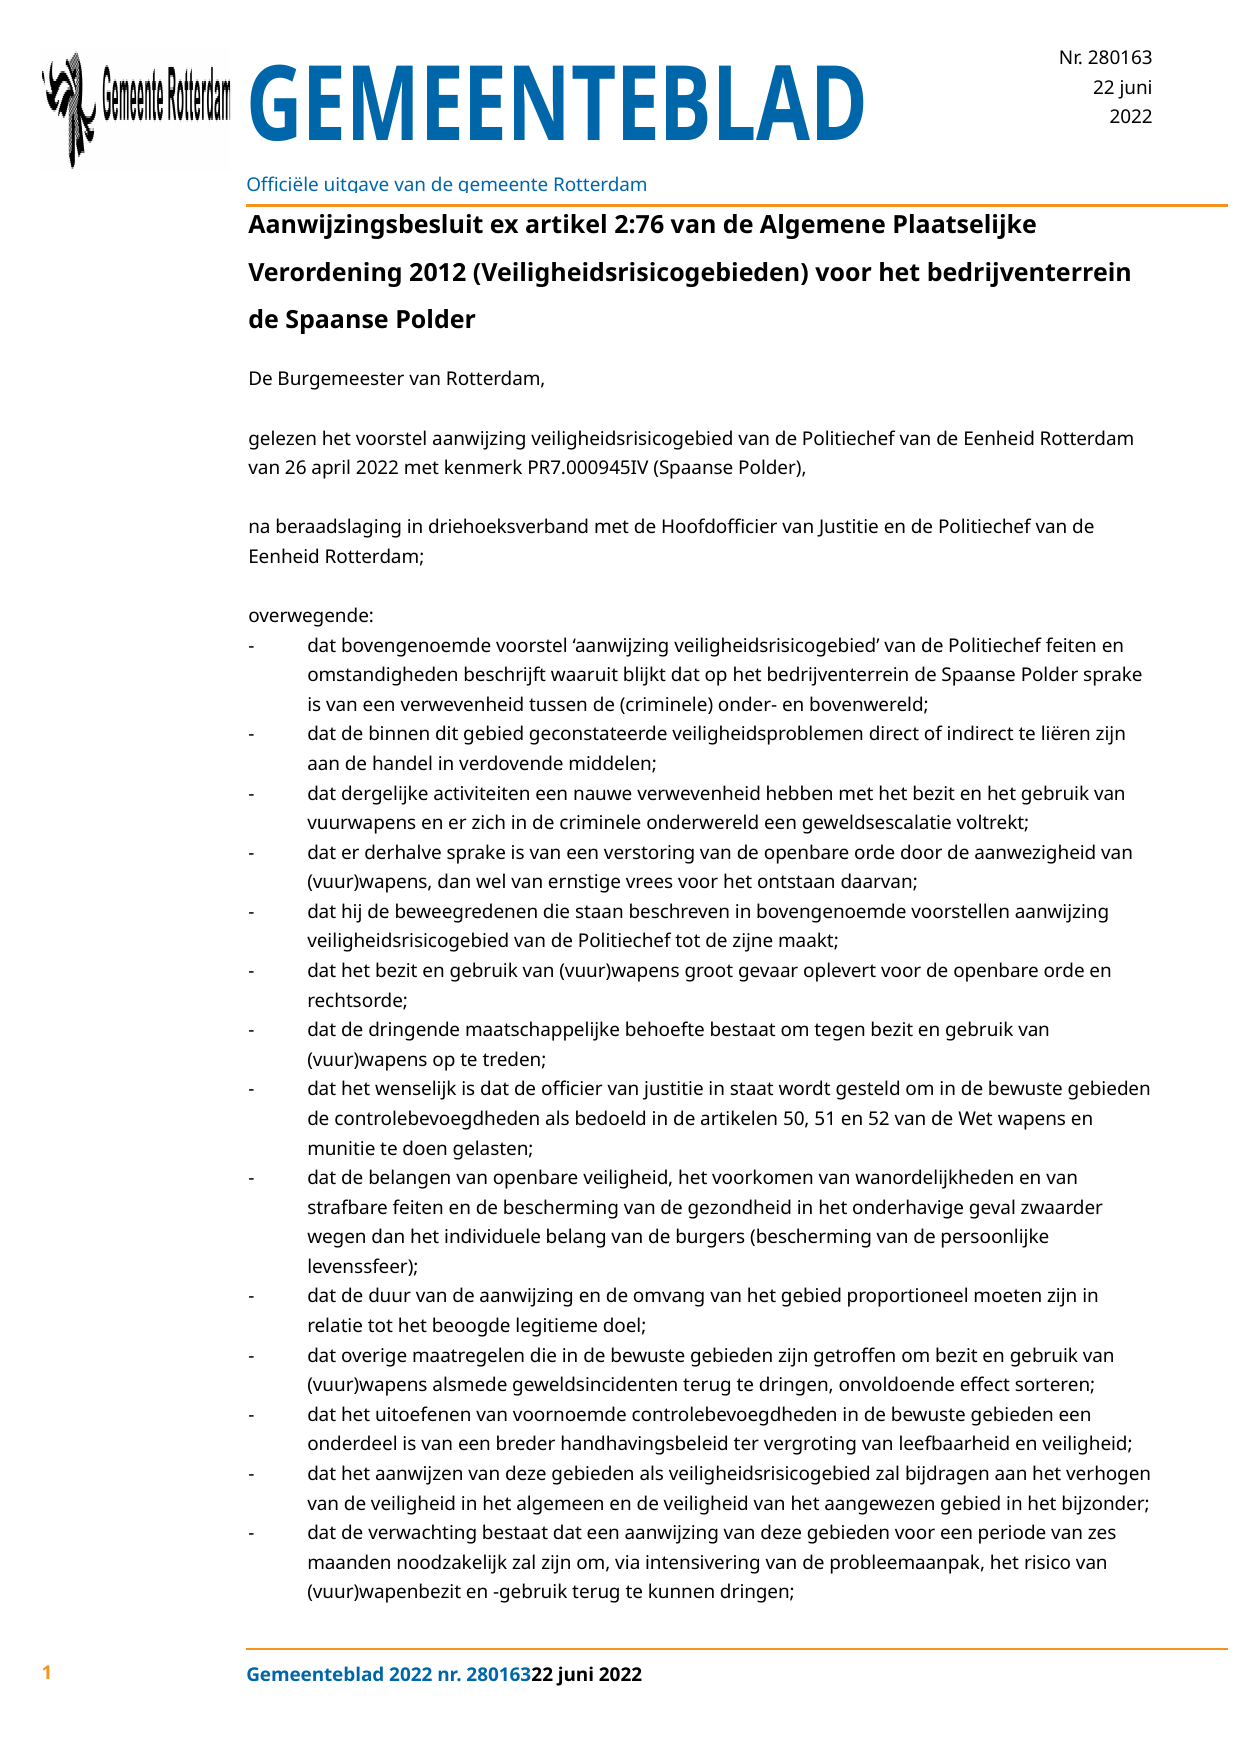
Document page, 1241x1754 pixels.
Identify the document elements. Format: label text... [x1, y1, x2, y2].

text gelezen het voorstel aanwijzing veiligheidsrisicogebied van de Politiechef van de Eenheid Rotterdam van 26 april 2022 met kenmerk PR7.000945IV (Spaanse Polder), [248, 425, 1152, 480]
text Aanwijzingsbesluit ex artikel 2:76 van de Algemene Plaatselijke Verordening 2012 (Veiligheidsrisicogebieden) voor het bedrijventerrein de Spaanse Polder [248, 207, 1152, 336]
list dat de binnen dit gebied geconstateerde veiligheidsproblemen direct of indirect te liëren zijn aan de handel in verdovende middelen; [248, 721, 1152, 776]
text na beraadslaging in driehoeksverband met de Hoofdofficier van Justitie en de Politiechef van de Eenheid Rotterdam; [248, 513, 1152, 569]
list dat het wenselijk is dat de officier van justitie in staat wordt gesteld om in de bewuste gebieden de controlebevoegdheden als bedoeld in de artikelen 50, 51 en 52 van de Wet wapens en munitie te doen gelasten; [248, 1076, 1152, 1160]
text De Burgemeester van Rotterdam, [248, 366, 1152, 391]
list dat het bezit en gebruik van (vuur)wapens groot gevaar oplevert voor de openbare orde en rechtsorde; [248, 957, 1152, 1012]
list dat overige maatregelen die in de bewuste gebieden zijn getroffen om bezit en gebruik van (vuur)wapens alsmede geweldsincidenten terug te dringen, onvoldoende effect sorteren; [248, 1342, 1152, 1397]
list dat het uitoefenen van voornoemde controlebevoegdheden in de bewuste gebieden een onderdeel is van een breder handhavingsbeleid ter vergroting van leefbaarheid en veiligheid; [248, 1401, 1152, 1456]
list dat de duur van de aanwijzing en de omvang van het gebied proportioneel moeten zijn in relatie tot het beoogde legitieme doel; [248, 1283, 1152, 1338]
list dat er derhalve sprake is van een verstoring van de openbare orde door de aanwezigheid van (vuur)wapens, dan wel van ernstige vrees voor het ontstaan daarvan; [248, 839, 1152, 894]
list dat hij de beweegredenen die staan beschreven in bovengenoemde voorstellen aanwijzing veiligheidsrisicogebied van de Politiechef tot de zijne maakt; [248, 898, 1152, 953]
list dat de dringende maatschappelijke behoefte bestaat om tegen bezit en gebruik van (vuur)wapens op te treden; [248, 1016, 1152, 1072]
text overwegende: [248, 602, 1152, 628]
list dat bovengenoemde voorstel ‘aanwijzing veiligheidsrisicogebied’ van de Politiechef feiten en omstandigheden beschrijft waaruit blijkt dat op het bedrijventerrein de Spaanse Polder sprake is van een verwevenheid tussen de (criminele) onder- en bovenwereld; [248, 632, 1152, 717]
picture [41, 47, 231, 172]
list dat de belangen van openbare veiligheid, het voorkomen van wanordelijkheden en van strafbare feiten en de bescherming van de gezondheid in het onderhavige geval zwaarder wegen dan het individuele belang van de burgers (bescherming van de persoonlijke levenssfeer); [248, 1164, 1152, 1279]
list dat de verwachting bestaat dat een aanwijzing van deze gebieden voor een periode van zes maanden noodzakelijk zal zijn om, via intensivering van de probleemaanpak, het risico van (vuur)wapenbezit en -gebruik terug te kunnen dringen; [248, 1519, 1152, 1604]
list dat dergelijke activiteiten een nauwe verwevenheid hebben met het bezit en het gebruik van vuurwapens en er zich in de criminele onderwereld een geweldsescalatie voltrekt; [248, 780, 1152, 835]
list dat het aanwijzen van deze gebieden als veiligheidsrisicogebied zal bijdragen aan het verhogen van de veiligheid in het algemeen en de veiligheid van het aangewezen gebied in het bijzonder; [248, 1460, 1152, 1515]
